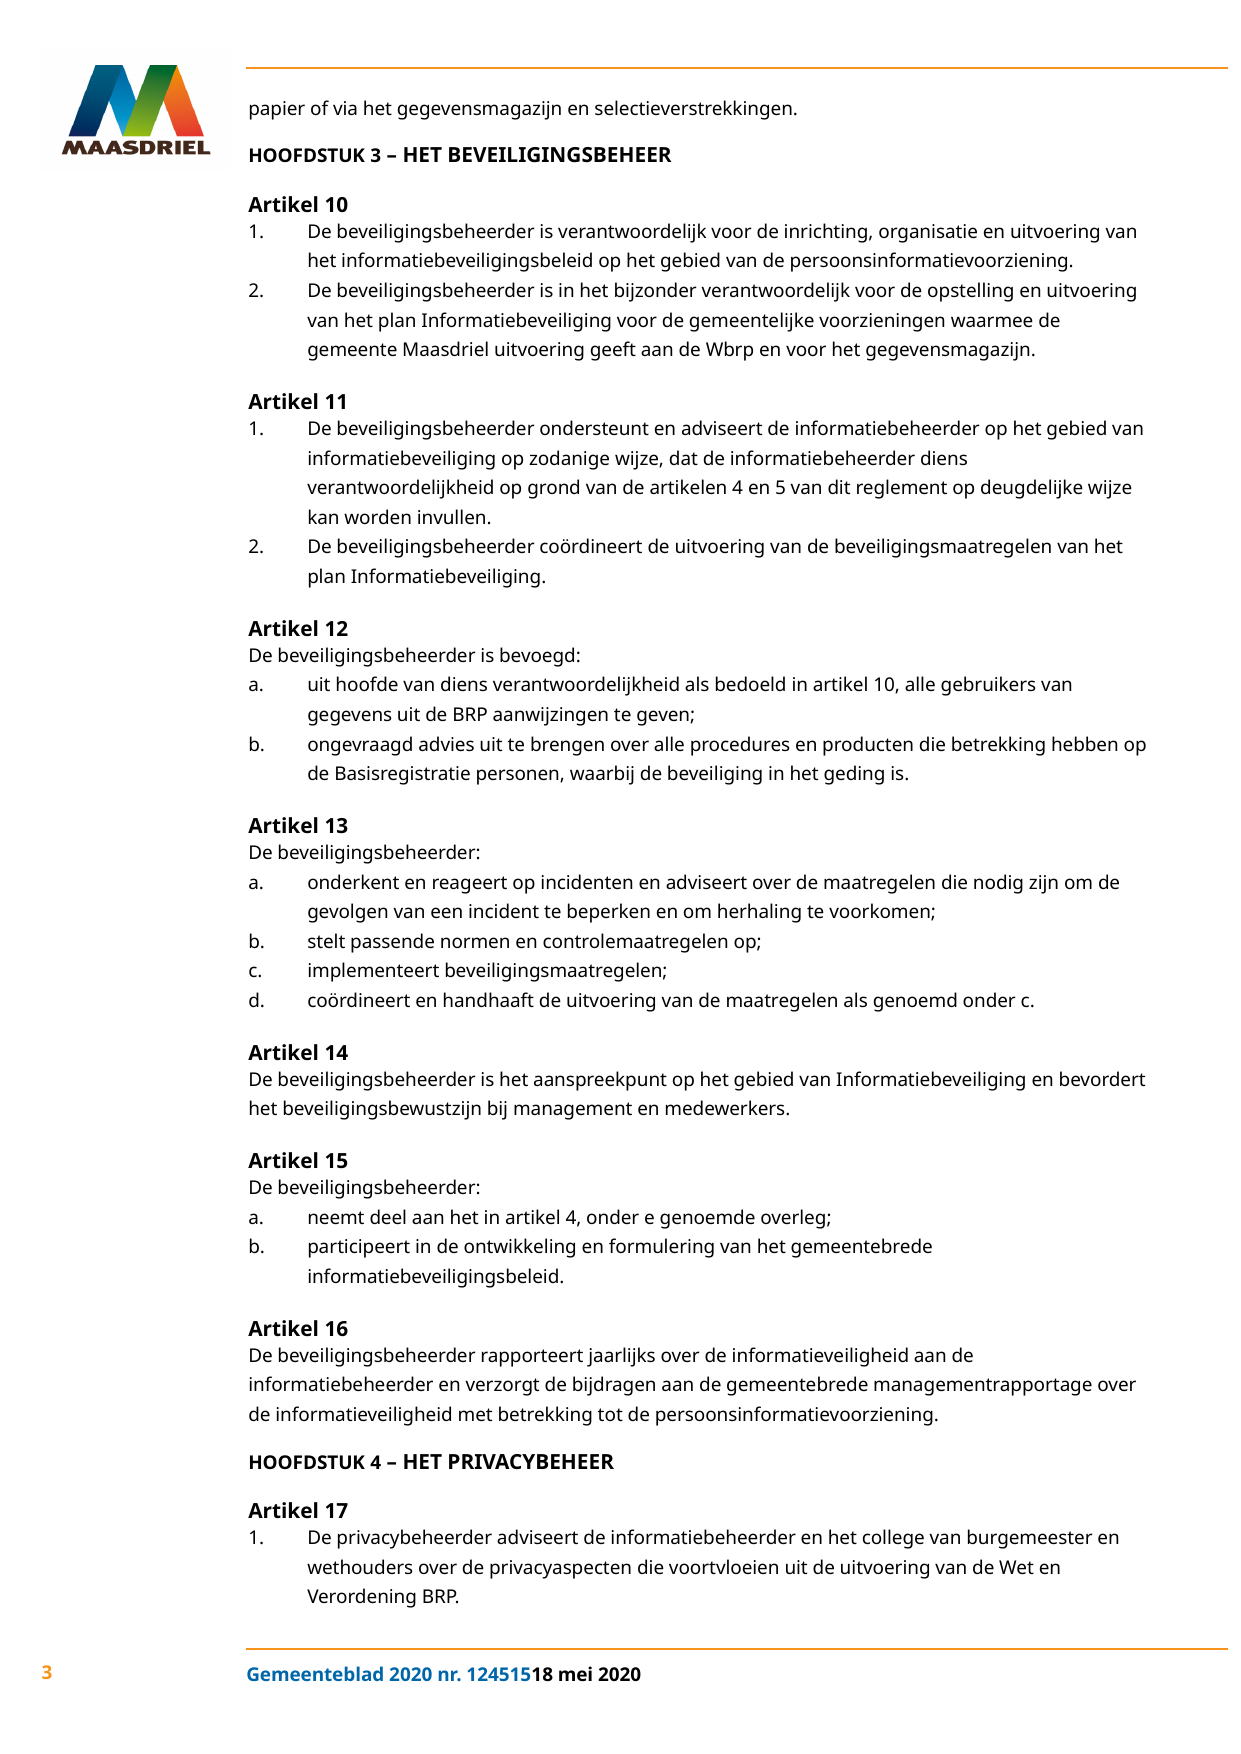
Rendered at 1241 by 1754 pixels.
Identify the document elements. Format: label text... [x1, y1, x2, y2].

text De beveiligingsbeheerder is het aanspreekpunt op het gebied van Informatiebeveiliging en bevordert het beveiligingsbewustzijn bij management en medewerkers. [248, 1066, 1152, 1121]
text Artikel 17 [248, 1496, 1152, 1524]
list onderkent en reageert op incidenten en adviseert over de maatregelen die nodig zijn om de gevolgen van een incident te beperken en om herhaling te voorkomen; [248, 869, 1152, 924]
list De beveiligingsbeheerder is in het bijzonder verantwoordelijk voor de opstelling en uitvoering van het plan Informatiebeveiliging voor de gemeentelijke voorzieningen waarmee de gemeente Maasdriel uitvoering geeft aan de Wbrp en voor het gegevensmagazijn. [248, 277, 1152, 362]
list De privacybeheerder adviseert de informatiebeheerder en het college van burgemeester en wethouders over de privacyaspecten die voortvloeien uit de uitvoering van de Wet en Verordening BRP. [248, 1524, 1152, 1609]
text Artikel 14 [248, 1038, 1152, 1066]
list stelt passende normen en controlemaatregelen op; [248, 928, 1152, 954]
list De beveiligingsbeheerder is verantwoordelijk voor de inrichting, organisatie en uitvoering van het informatiebeveiligingsbeleid op het gebied van de persoonsinformatievoorziening. [248, 218, 1152, 273]
list coördineert en handhaaft de uitvoering van de maatregelen als genoemd onder c. [248, 987, 1152, 1013]
text Artikel 16 [248, 1314, 1152, 1342]
list De beveiligingsbeheerder coördineert de uitvoering van de beveiligingsmaatregelen van het plan Informatiebeveiliging. [248, 534, 1152, 589]
list De beveiligingsbeheerder ondersteunt en adviseert de informatiebeheerder op het gebied van informatiebeveiliging op zodanige wijze, dat de informatiebeheerder diens verantwoordelijkheid op grond van de artikelen 4 en 5 van dit reglement op deugdelijke wijze kan worden invullen. [248, 415, 1152, 530]
list uit hoofde van diens verantwoordelijkheid als bedoeld in artikel 10, alle gebruikers van gegevens uit de BRP aanwijzingen te geven; [248, 672, 1152, 727]
text HOOFDSTUK 4 – HET PRIVACYBEHEER [248, 1447, 1152, 1475]
text Artikel 11 [248, 387, 1152, 415]
list participeert in de ontwikkeling en formulering van het gemeentebrede informatiebeveiligingsbeleid. [248, 1234, 1152, 1289]
picture [41, 47, 231, 172]
list ongevraagd advies uit te brengen over alle procedures en producten die betrekking hebben op de Basisregistratie personen, waarbij de beveiliging in het geding is. [248, 731, 1152, 786]
list implementeert beveiligingsmaatregelen; [248, 958, 1152, 983]
text De beveiligingsbeheerder: [248, 1174, 1152, 1200]
text papier of via het gegevensmagazijn en selectieverstrekkingen. [248, 95, 1152, 121]
text Artikel 10 [248, 190, 1152, 218]
text Artikel 12 [248, 614, 1152, 642]
list neemt deel aan het in artikel 4, onder e genoemde overleg; [248, 1204, 1152, 1230]
text De beveiligingsbeheerder: [248, 839, 1152, 865]
text De beveiligingsbeheerder is bevoegd: [248, 642, 1152, 668]
text De beveiligingsbeheerder rapporteert jaarlijks over de informatieveiligheid aan de informatiebeheerder en verzorgt de bijdragen aan de gemeentebrede managementrapportage over de informatieveiligheid met betrekking tot de persoonsinformatievoorziening. [248, 1342, 1152, 1427]
text Artikel 15 [248, 1146, 1152, 1174]
text HOOFDSTUK 3 – HET BEVEILIGINGSBEHEER [248, 140, 1152, 169]
text Artikel 13 [248, 811, 1152, 839]
